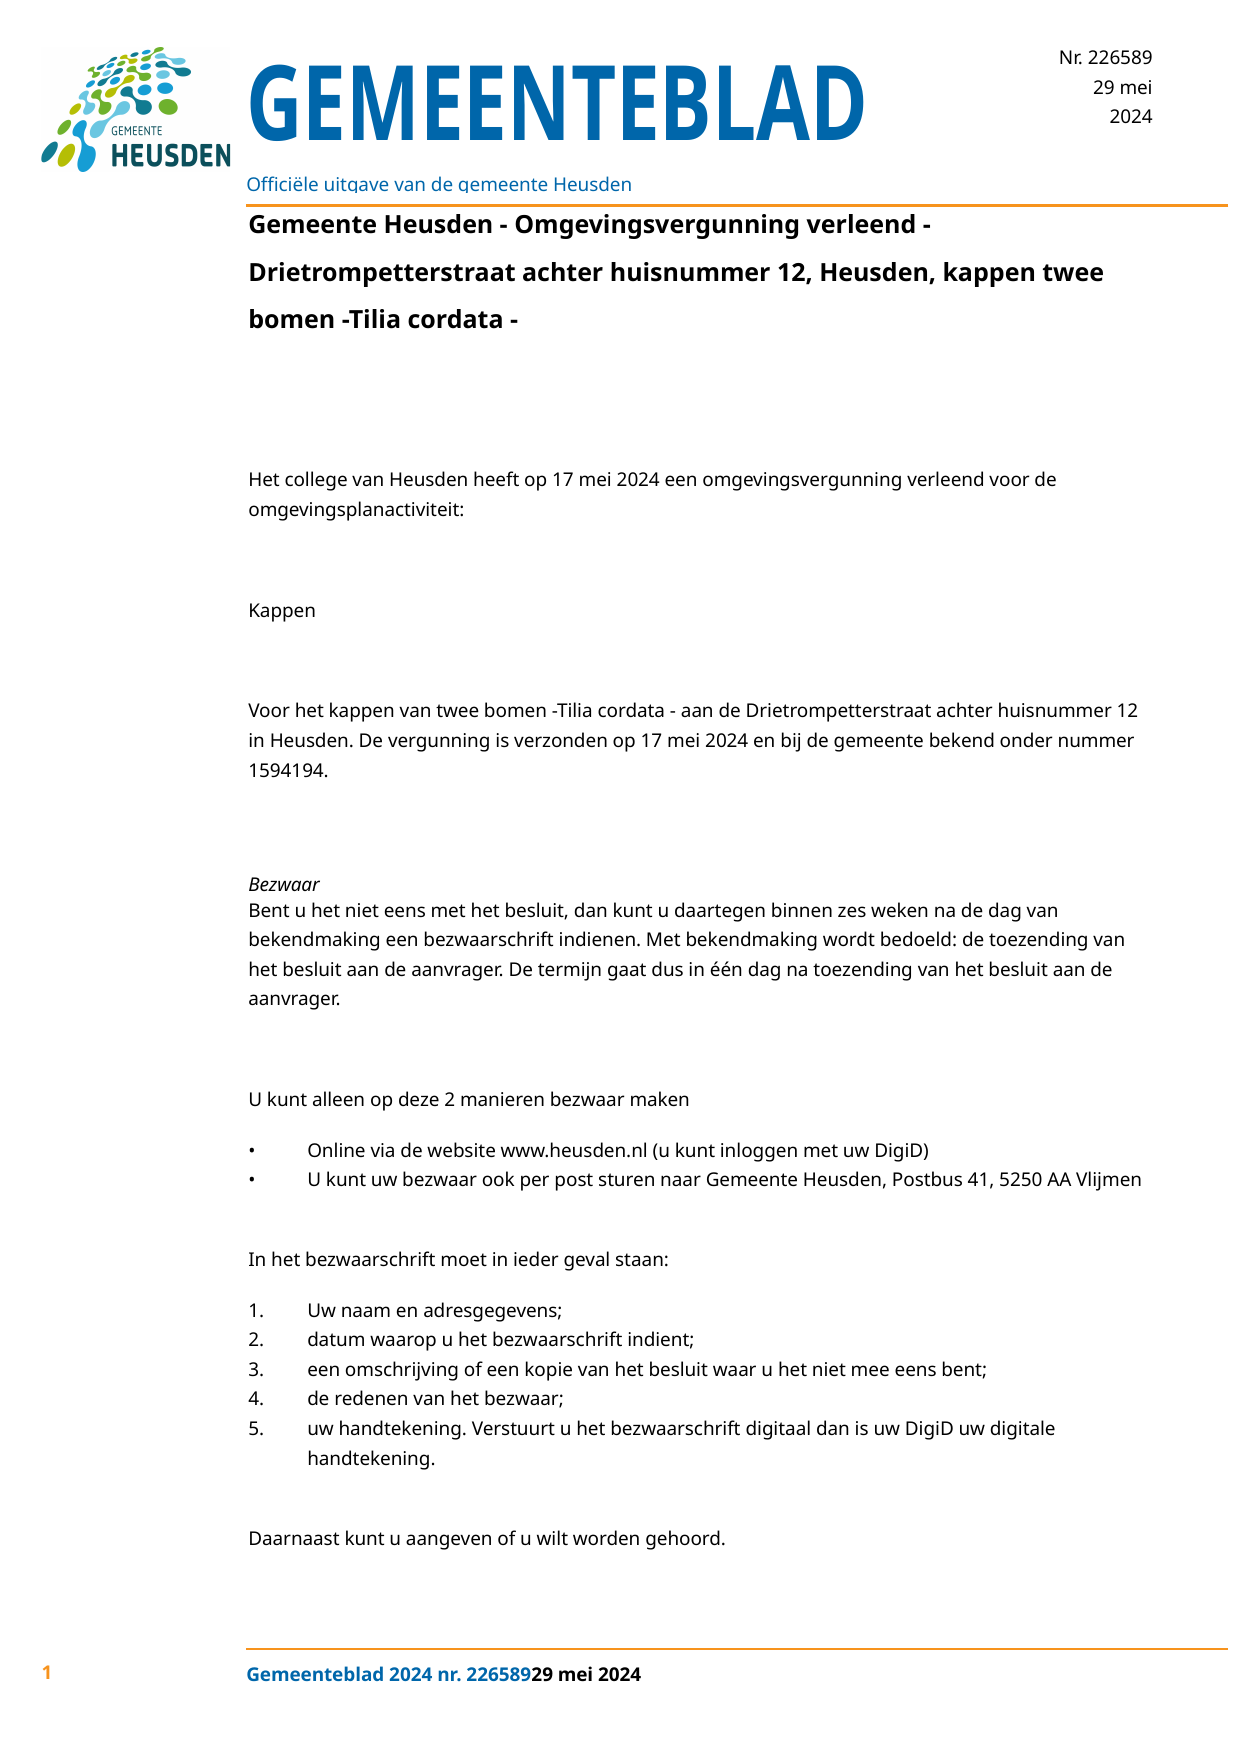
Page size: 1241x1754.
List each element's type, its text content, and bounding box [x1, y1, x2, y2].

text U kunt alleen op deze 2 manieren bezwaar maken [248, 1086, 1152, 1112]
picture [41, 47, 231, 172]
list een omschrijving of een kopie van het besluit waar u het niet mee eens bent; [248, 1356, 1152, 1382]
text Daarnaast kunt u aangeven of u wilt worden gehoord. [248, 1525, 1152, 1551]
text Voor het kappen van twee bomen -Tilia cordata - aan de Drietrompetterstraat achter huisnummer 12 in Heusden. De vergunning is verzonden op 17 mei 2024 en bij de gemeente bekend onder nummer 1594194. [248, 698, 1152, 782]
text Bezwaar [248, 871, 1152, 897]
list U kunt uw bezwaar ook per post sturen naar Gemeente Heusden, Postbus 41, 5250 AA Vlijmen [248, 1166, 1152, 1192]
text Het college van Heusden heeft op 17 mei 2024 een omgevingsvergunning verleend voor de omgevingsplanactiviteit: [248, 466, 1152, 522]
list datum waarop u het bezwaarschrift indient; [248, 1326, 1152, 1352]
text In het bezwaarschrift moet in ieder geval staan: [248, 1246, 1152, 1272]
text Gemeente Heusden - Omgevingsvergunning verleend - Drietrompetterstraat achter huisnummer 12, Heusden, kappen twee bomen -Tilia cordata - [248, 207, 1152, 336]
text Bent u het niet eens met het besluit, dan kunt u daartegen binnen zes weken na de dag van bekendmaking een bezwaarschrift indienen. Met bekendmaking wordt bedoeld: de toezending van het besluit aan de aanvrager. De termijn gaat dus in één dag na toezending van het besluit aan de aanvrager. [248, 897, 1152, 1011]
list de redenen van het bezwaar; [248, 1386, 1152, 1411]
list Uw naam en adresgegevens; [248, 1297, 1152, 1323]
list Online via de website www.heusden.nl (u kunt inloggen met uw DigiD) [248, 1137, 1152, 1163]
text Kappen [248, 597, 1152, 622]
list uw handtekening. Verstuurt u het bezwaarschrift digitaal dan is uw DigiD uw digitale handtekening. [248, 1415, 1152, 1471]
